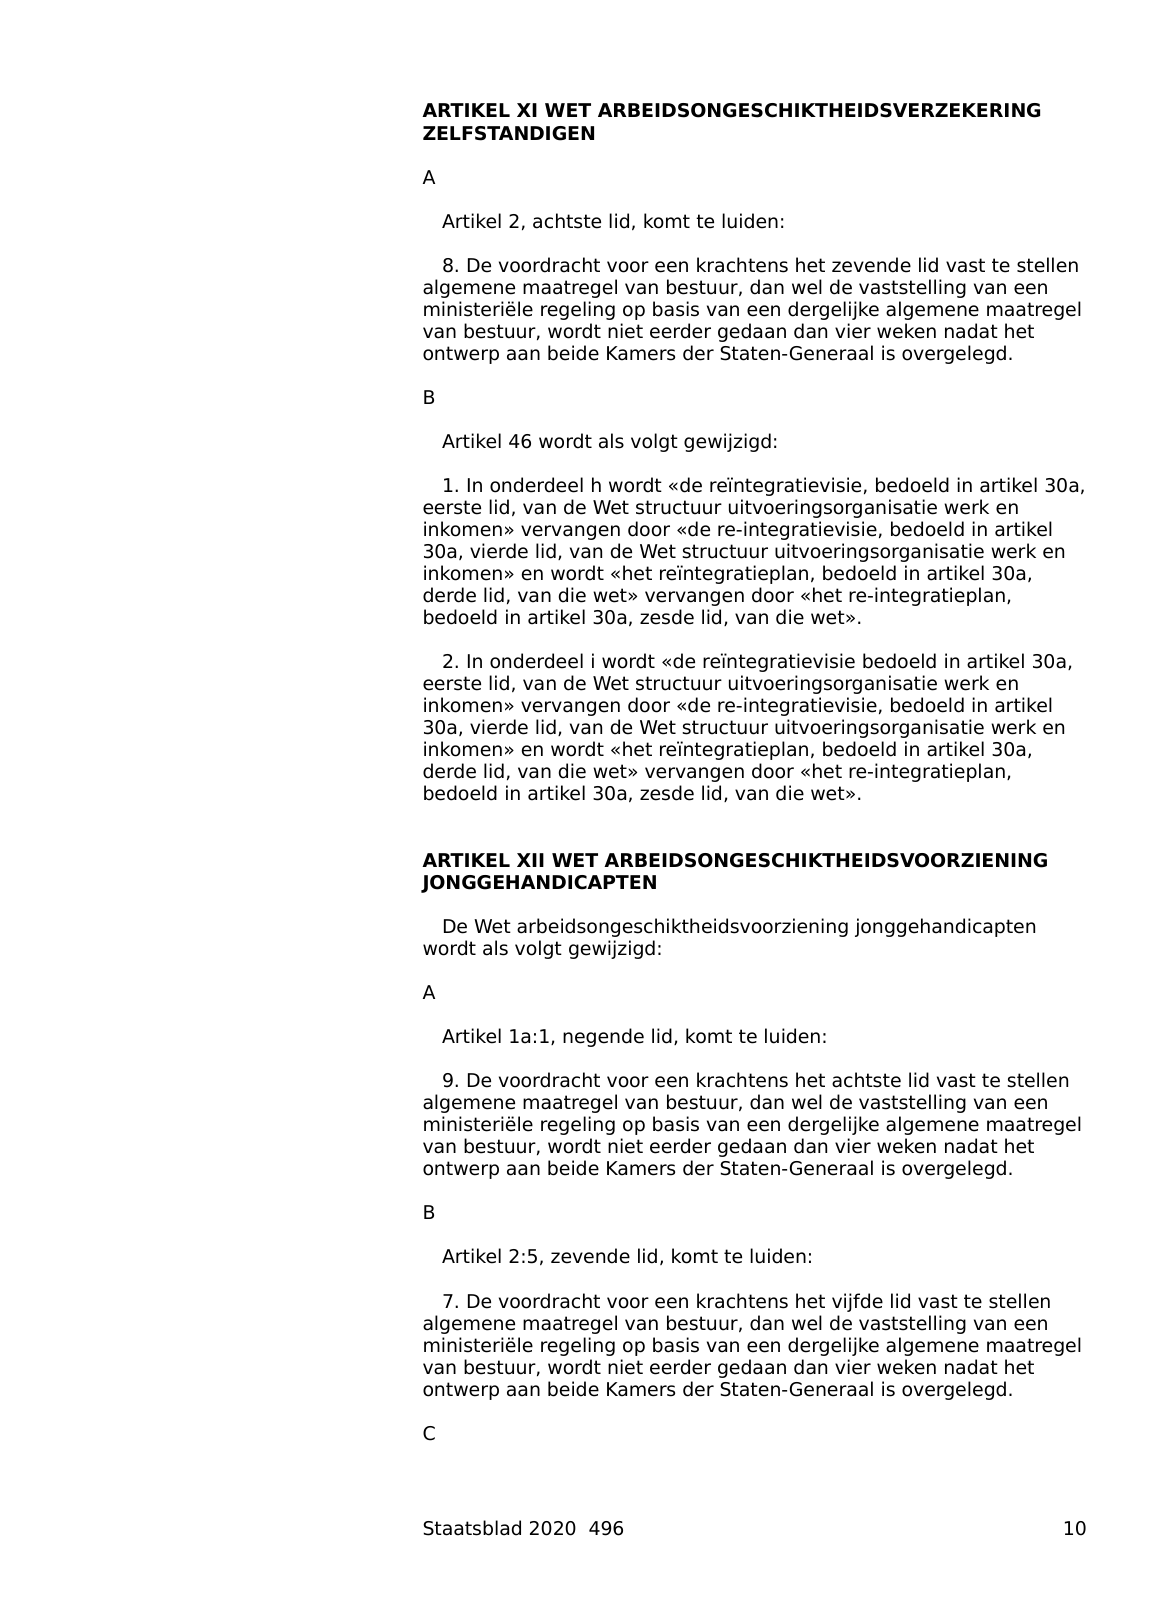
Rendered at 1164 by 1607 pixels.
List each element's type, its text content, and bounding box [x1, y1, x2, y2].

subtitle ARTIKEL XII WET ARBEIDSONGESCHIKTHEIDSVOORZIENING JONGGEHANDICAPTEN [422, 849, 1087, 893]
text B [422, 1202, 1087, 1224]
text Artikel 2:5, zevende lid, komt te luiden: [422, 1246, 1087, 1268]
text C [422, 1423, 1087, 1445]
text Artikel 46 wordt als volgt gewijzigd: [422, 431, 1087, 453]
text 1. In onderdeel h wordt «de reïntegratievisie, bedoeld in artikel 30a, eerste lid, van de Wet structuur uitvoeringsorganisatie werk en inkomen» vervangen door «de re-integratievisie, bedoeld in artikel 30a, vierde lid, van de Wet structuur uitvoeringsorganisatie werk en inkomen» en wordt «het reïntegratieplan, bedoeld in artikel 30a, derde lid, van die wet» vervangen door «het re-integratieplan, bedoeld in artikel 30a, zesde lid, van die wet». [422, 475, 1087, 629]
text De Wet arbeidsongeschiktheidsvoorziening jonggehandicapten wordt als volgt gewijzigd: [422, 916, 1087, 960]
subtitle ARTIKEL XI WET ARBEIDSONGESCHIKTHEIDSVERZEKERING ZELFSTANDIGEN [422, 100, 1087, 144]
text B [422, 387, 1087, 409]
text 9. De voordracht voor een krachtens het achtste lid vast te stellen algemene maatregel van bestuur, dan wel de vaststelling van een ministeriële regeling op basis van een dergelijke algemene maatregel van bestuur, wordt niet eerder gedaan dan vier weken nadat het ontwerp aan beide Kamers der Staten-Generaal is overgelegd. [422, 1070, 1087, 1180]
text A [422, 982, 1087, 1004]
text Artikel 2, achtste lid, komt te luiden: [422, 211, 1087, 233]
text A [422, 167, 1087, 188]
text 7. De voordracht voor een krachtens het vijfde lid vast te stellen algemene maatregel van bestuur, dan wel de vaststelling van een ministeriële regeling op basis van een dergelijke algemene maatregel van bestuur, wordt niet eerder gedaan dan vier weken nadat het ontwerp aan beide Kamers der Staten-Generaal is overgelegd. [422, 1291, 1087, 1401]
text 2. In onderdeel i wordt «de reïntegratievisie bedoeld in artikel 30a, eerste lid, van de Wet structuur uitvoeringsorganisatie werk en inkomen» vervangen door «de re-integratievisie, bedoeld in artikel 30a, vierde lid, van de Wet structuur uitvoeringsorganisatie werk en inkomen» en wordt «het reïntegratieplan, bedoeld in artikel 30a, derde lid, van die wet» vervangen door «het re-integratieplan, bedoeld in artikel 30a, zesde lid, van die wet». [422, 651, 1087, 805]
text Artikel 1a:1, negende lid, komt te luiden: [422, 1026, 1087, 1048]
text 8. De voordracht voor een krachtens het zevende lid vast te stellen algemene maatregel van bestuur, dan wel de vaststelling van een ministeriële regeling op basis van een dergelijke algemene maatregel van bestuur, wordt niet eerder gedaan dan vier weken nadat het ontwerp aan beide Kamers der Staten-Generaal is overgelegd. [422, 255, 1087, 365]
